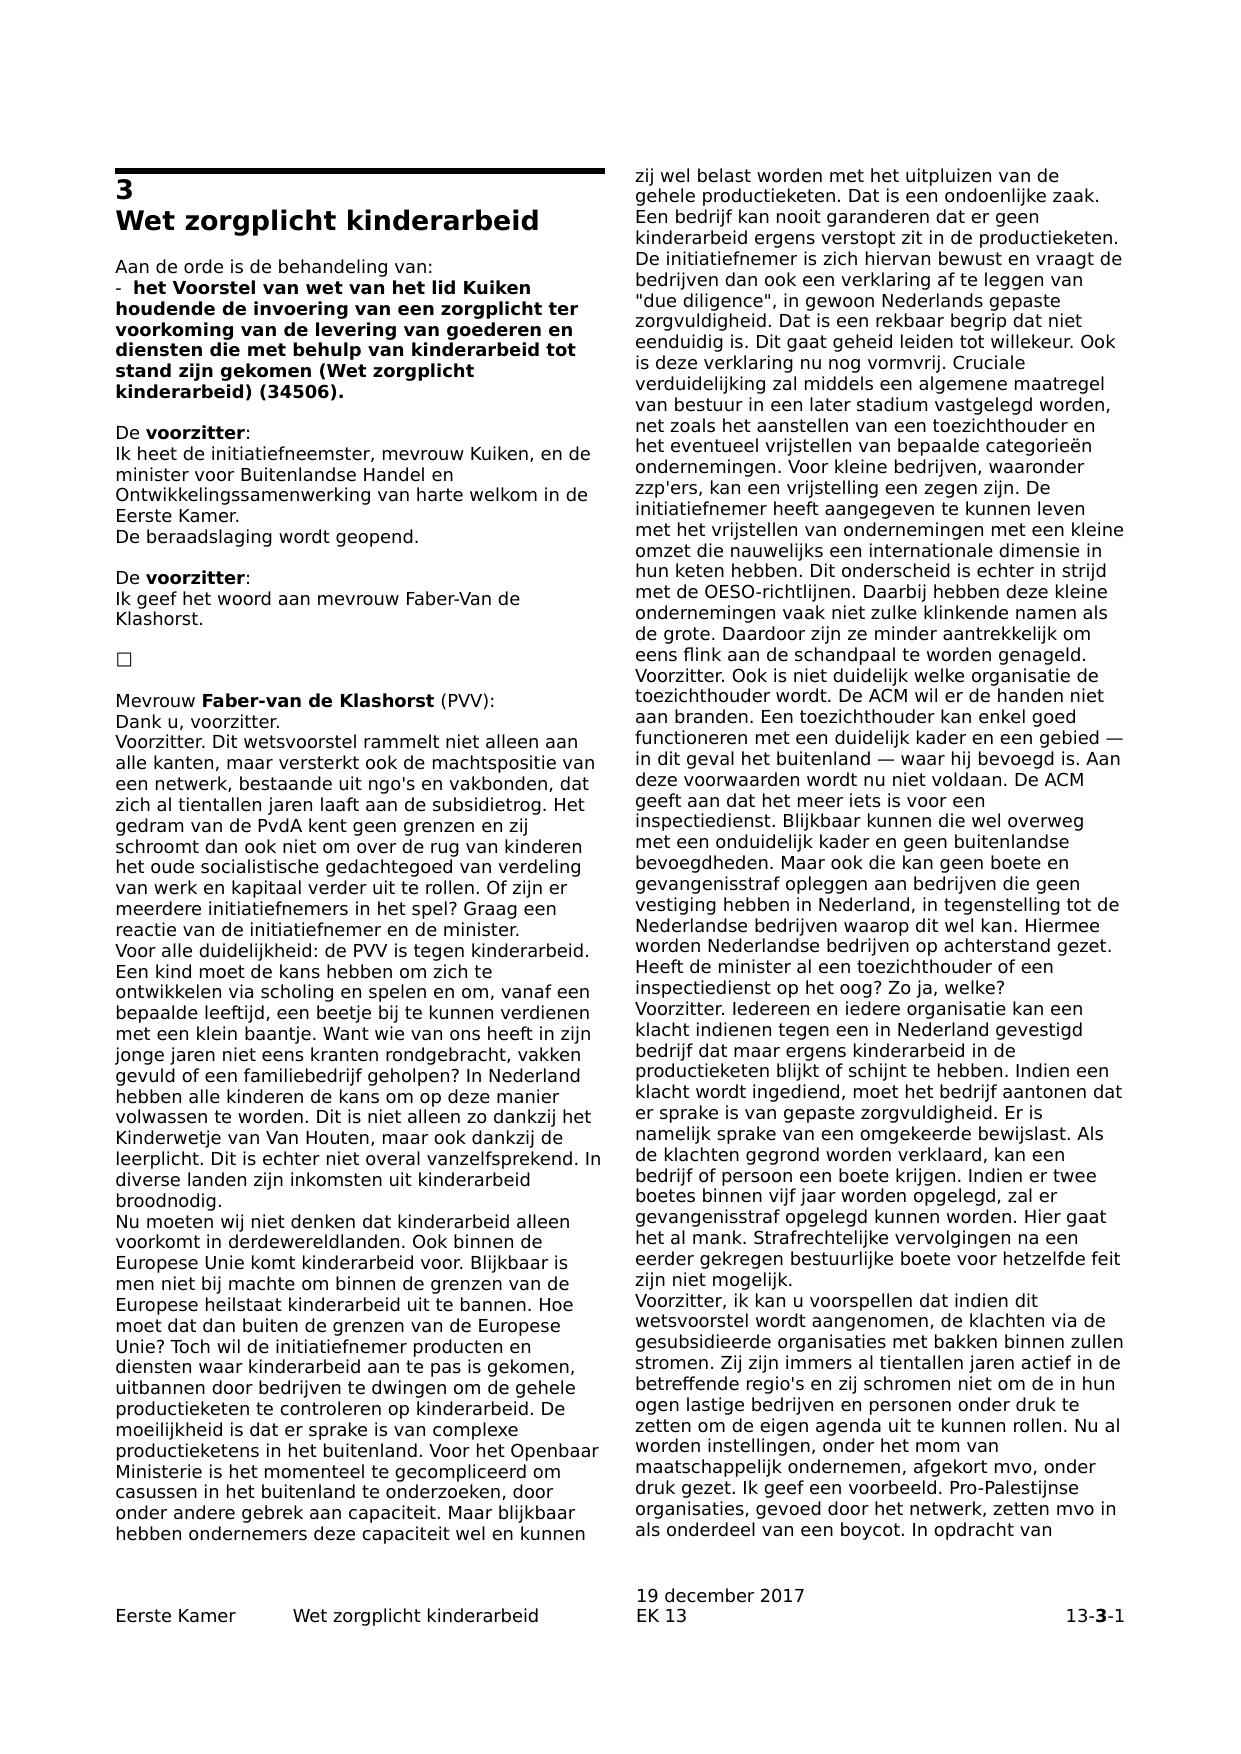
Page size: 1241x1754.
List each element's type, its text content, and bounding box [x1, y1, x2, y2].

text Voorzitter. Ook is niet duidelijk welke organisatie de toezichthouder wordt. De ACM wil er de handen niet aan branden. Een toezichthouder kan enkel goed functioneren met een duidelijk kader en een gebied — in dit geval het buitenland — waar hij bevoegd is. Aan deze voorwaarden wordt nu niet voldaan. De ACM geeft aan dat het meer iets is voor een inspectiedienst. Blijkbaar kunnen die wel overweg met een onduidelijk kader en geen buitenlandse bevoegdheden. Maar ook die kan geen boete en gevangenisstraf opleggen aan bedrijven die geen vestiging hebben in Nederland, in tegenstelling tot de Nederlandse bedrijven waarop dit wel kan. Hiermee worden Nederlandse bedrijven op achterstand gezet. Heeft de minister al een toezichthouder of een inspectiedienst op het oog? Zo ja, welke? [635, 665, 1125, 999]
text Ik heet de initiatiefneemster, mevrouw Kuiken, en de minister voor Buitenlandse Handel en Ontwikkelingssamenwerking van harte welkom in de Eerste Kamer. [115, 443, 605, 527]
text De beraadslaging wordt geopend. [115, 527, 605, 548]
text De voorzitter: [115, 423, 605, 443]
text Voorzitter, ik kan u voorspellen dat indien dit wetsvoorstel wordt aangenomen, de klachten via de gesubsidieerde organisaties met bakken binnen zullen stromen. Zij zijn immers al tientallen jaren actief in de betreffende regio's en zij schromen niet om de in hun ogen lastige bedrijven en personen onder druk te zetten om de eigen agenda uit te kunnen rollen. Nu al worden instellingen, onder het mom van maatschappelijk ondernemen, afgekort mvo, onder druk gezet. Ik geef een voorbeeld. Pro-Palestijnse organisaties, gevoed door het netwerk, zetten mvo in als onderdeel van een boycot. In opdracht van [635, 1290, 1125, 1540]
text Een bedrijf kan nooit garanderen dat er geen kinderarbeid ergens verstopt zit in de productieketen. De initiatiefnemer is zich hiervan bewust en vraagt de bedrijven dan ook een verklaring af te leggen van "due diligence", in gewoon Nederlands gepaste zorgvuldigheid. Dat is een rekbaar begrip dat niet eenduidig is. Dit gaat geheid leiden tot willekeur. Ook is deze verklaring nu nog vormvrij. Cruciale verduidelijking zal middels een algemene maatregel van bestuur in een later stadium vastgelegd worden, net zoals het aanstellen van een toezichthouder en het eventueel vrijstellen van bepaalde categorieën ondernemingen. Voor kleine bedrijven, waaronder zzp'ers, kan een vrijstelling een zegen zijn. De initiatiefnemer heeft aangegeven te kunnen leven met het vrijstellen van ondernemingen met een kleine omzet die nauwelijks een internationale dimensie in hun keten hebben. Dit onderscheid is echter in strijd met de OESO-richtlijnen. Daarbij hebben deze kleine ondernemingen vaak niet zulke klinkende namen als de grote. Daardoor zijn ze minder aantrekkelijk om eens flink aan de schandpaal te worden genageld. [635, 207, 1125, 665]
title 3 Wet zorgplicht kinderarbeid [115, 174, 605, 237]
text Nu moeten wij niet denken dat kinderarbeid alleen voorkomt in derdewereldlanden. Ook binnen de Europese Unie komt kinderarbeid voor. Blijkbaar is men niet bij machte om binnen de grenzen van de Europese heilstaat kinderarbeid uit te bannen. Hoe moet dat dan buiten de grenzen van de Europese Unie? Toch wil de initiatiefnemer producten en diensten waar kinderarbeid aan te pas is gekomen, uitbannen door bedrijven te dwingen om de gehele productieketen te controleren op kinderarbeid. De moeilijkheid is dat er sprake is van complexe productieketens in het buitenland. Voor het Openbaar Ministerie is het momenteel te gecompliceerd om casussen in het buitenland te onderzoeken, door onder andere gebrek aan capaciteit. Maar blijkbaar hebben ondernemers deze capaciteit wel en kunnen [115, 1211, 605, 1545]
text Dank u, voorzitter. [115, 711, 605, 732]
text Aan de orde is de behandeling van: [115, 257, 605, 278]
text Voorzitter. Dit wetsvoorstel rammelt niet alleen aan alle kanten, maar versterkt ook de machtspositie van een netwerk, bestaande uit ngo's en vakbonden, dat zich al tientallen jaren laaft aan de subsidietrog. Het gedram van de PvdA kent geen grenzen en zij schroomt dan ook niet om over de rug van kinderen het oude socialistische gedachtegoed van verdeling van werk en kapitaal verder uit te rollen. Of zijn er meerdere initiatiefnemers in het spel? Graag een reactie van de initiatiefnemer en de minister. [115, 732, 605, 941]
text Voorzitter. Iedereen en iedere organisatie kan een klacht indienen tegen een in Nederland gevestigd bedrijf dat maar ergens kinderarbeid in de productieketen blijkt of schijnt te hebben. Indien een klacht wordt ingediend, moet het bedrijf aantonen dat er sprake is van gepaste zorgvuldigheid. Er is namelijk sprake van een omgekeerde bewijslast. Als de klachten gegrond worden verklaard, kan een bedrijf of persoon een boete krijgen. Indien er twee boetes binnen vijf jaar worden opgelegd, zal er gevangenisstraf opgelegd kunnen worden. Hier gaat het al mank. Strafrechtelijke vervolgingen na een eerder gekregen bestuurlijke boete voor hetzelfde feit zijn niet mogelijk. [635, 999, 1125, 1290]
text Voor alle duidelijkheid: de PVV is tegen kinderarbeid. Een kind moet de kans hebben om zich te ontwikkelen via scholing en spelen en om, vanaf een bepaalde leeftijd, een beetje bij te kunnen verdienen met een klein baantje. Want wie van ons heeft in zijn jonge jaren niet eens kranten rondgebracht, vakken gevuld of een familiebedrijf geholpen? In Nederland hebben alle kinderen de kans om op deze manier volwassen te worden. Dit is niet alleen zo dankzij het Kinderwetje van Van Houten, maar ook dankzij de leerplicht. Dit is echter niet overal vanzelfsprekend. In diverse landen zijn inkomsten uit kinderarbeid broodnodig. [115, 941, 605, 1211]
text zij wel belast worden met het uitpluizen van de gehele productieketen. Dat is een ondoenlijke zaak. [635, 165, 1125, 207]
text De voorzitter: [115, 568, 605, 588]
text Mevrouw Faber-van de Klashorst (PVV): [115, 691, 605, 711]
text Ik geef het woord aan mevrouw Faber-Van de Klashorst. [115, 588, 605, 630]
list het Voorstel van wet van het lid Kuiken houdende de invoering van een zorgplicht ter voorkoming van de levering van goederen en diensten die met behulp van kinderarbeid tot stand zijn gekomen (Wet zorgplicht kinderarbeid) (34506). [115, 278, 605, 403]
text ⬜ [115, 650, 605, 671]
